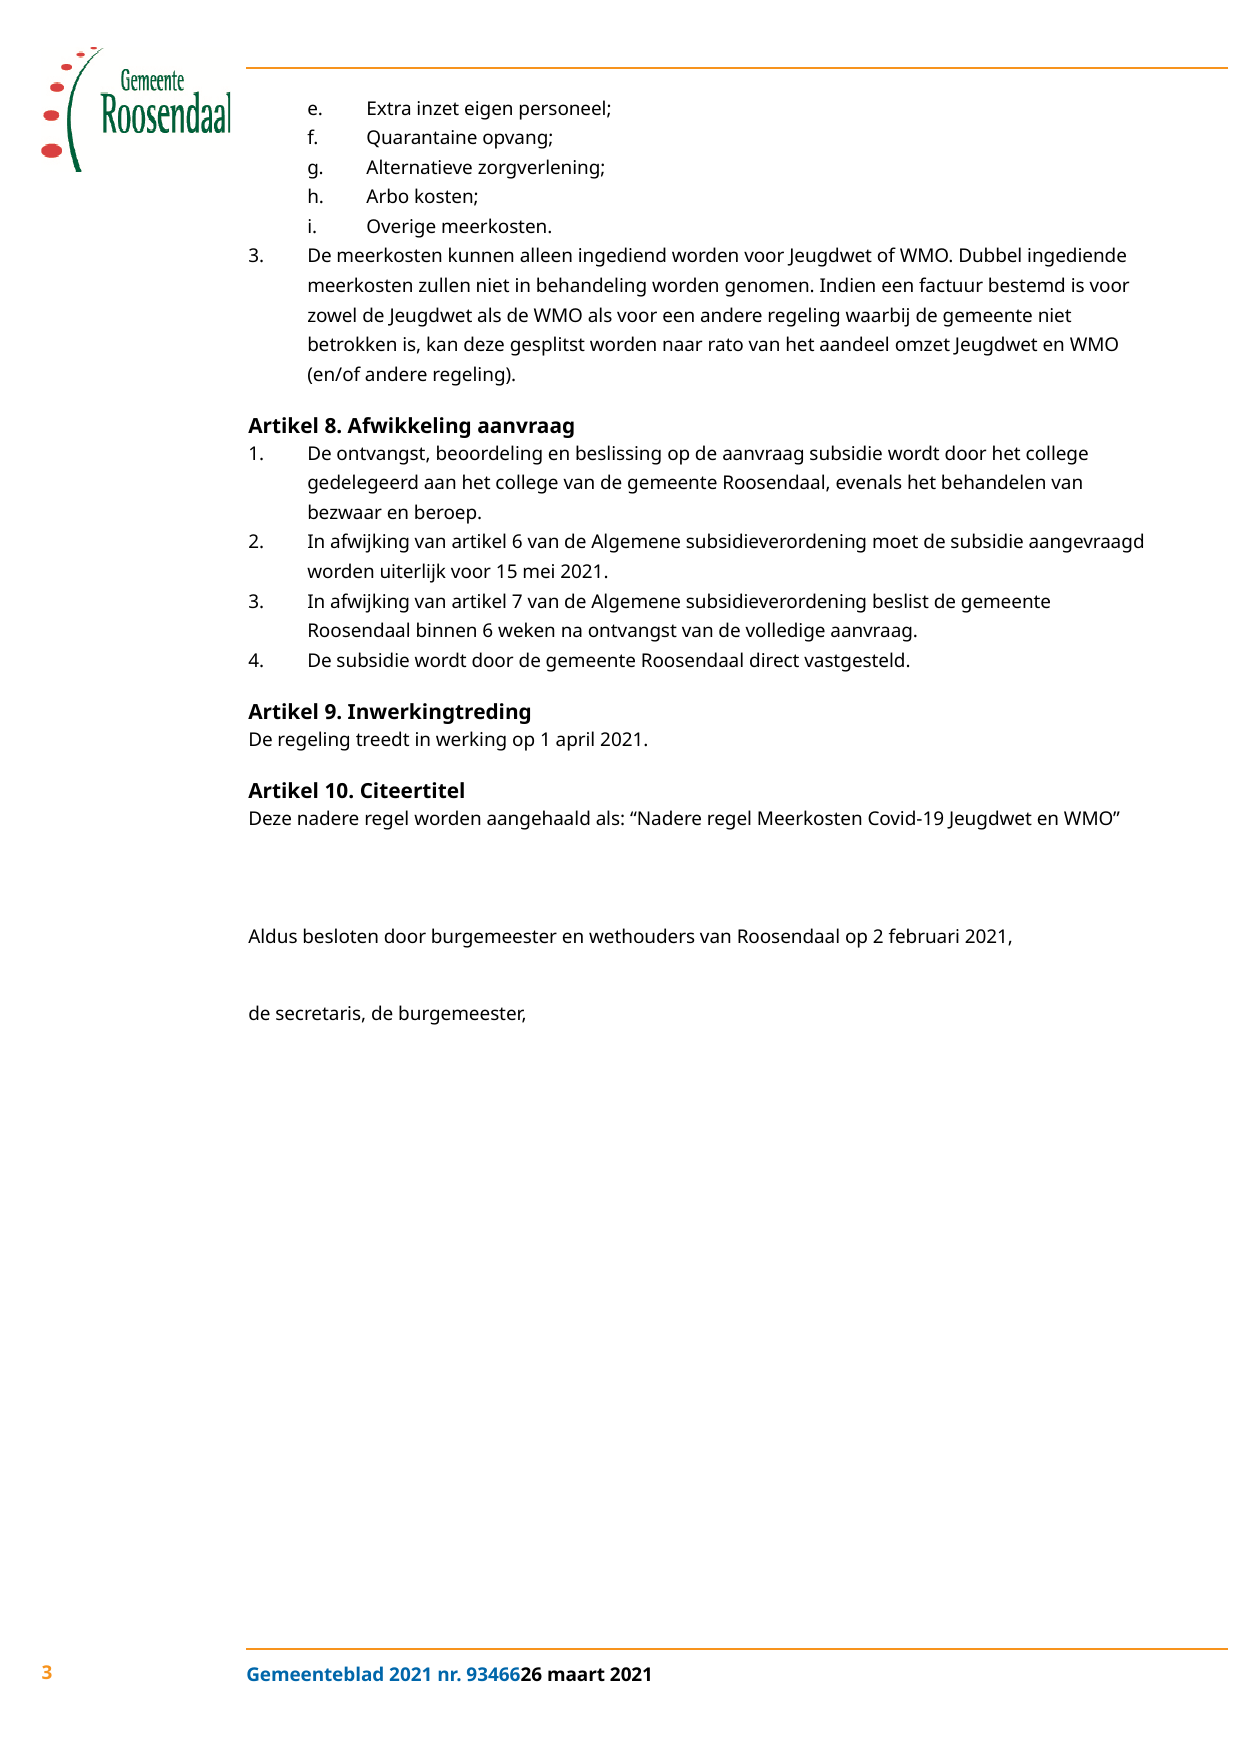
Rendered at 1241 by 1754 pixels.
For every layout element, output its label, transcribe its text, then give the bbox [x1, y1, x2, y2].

text Artikel 10. Citeertitel [248, 776, 1152, 805]
text de secretaris, de burgemeester, [248, 1000, 1152, 1026]
picture [41, 47, 231, 172]
list Quarantaine opvang; [307, 124, 1152, 150]
list Alternatieve zorgverlening; [307, 154, 1152, 180]
list In afwijking van artikel 7 van de Algemene subsidieverordening beslist de gemeente Roosendaal binnen 6 weken na ontvangst van de volledige aanvraag. [248, 588, 1152, 643]
text Deze nadere regel worden aangehaald als: “Nadere regel Meerkosten Covid-19 Jeugdwet en WMO” [248, 805, 1152, 830]
list Arbo kosten; [307, 183, 1152, 209]
list Overige meerkosten. [307, 213, 1152, 239]
text De regeling treedt in werking op 1 april 2021. [248, 726, 1152, 752]
list De meerkosten kunnen alleen ingediend worden voor Jeugdwet of WMO. Dubbel ingediende meerkosten zullen niet in behandeling worden genomen. Indien een factuur bestemd is voor zowel de Jeugdwet als de WMO als voor een andere regeling waarbij de gemeente niet betrokken is, kan deze gesplitst worden naar rato van het aandeel omzet Jeugdwet en WMO (en/of andere regeling). [248, 243, 1152, 387]
list De subsidie wordt door de gemeente Roosendaal direct vastgesteld. [248, 647, 1152, 673]
list Extra inzet eigen personeel; [307, 95, 1152, 121]
list De ontvangst, beoordeling en beslissing op de aanvraag subsidie wordt door het college gedelegeerd aan het college van de gemeente Roosendaal, evenals het behandelen van bezwaar en beroep. [248, 440, 1152, 525]
text Artikel 8. Afwikkeling aanvraag [248, 411, 1152, 440]
text Artikel 9. Inwerkingtreding [248, 697, 1152, 726]
text Aldus besloten door burgemeester en wethouders van Roosendaal op 2 februari 2021, [248, 923, 1152, 949]
list In afwijking van artikel 6 van de Algemene subsidieverordening moet de subsidie aangevraagd worden uiterlijk voor 15 mei 2021. [248, 529, 1152, 584]
